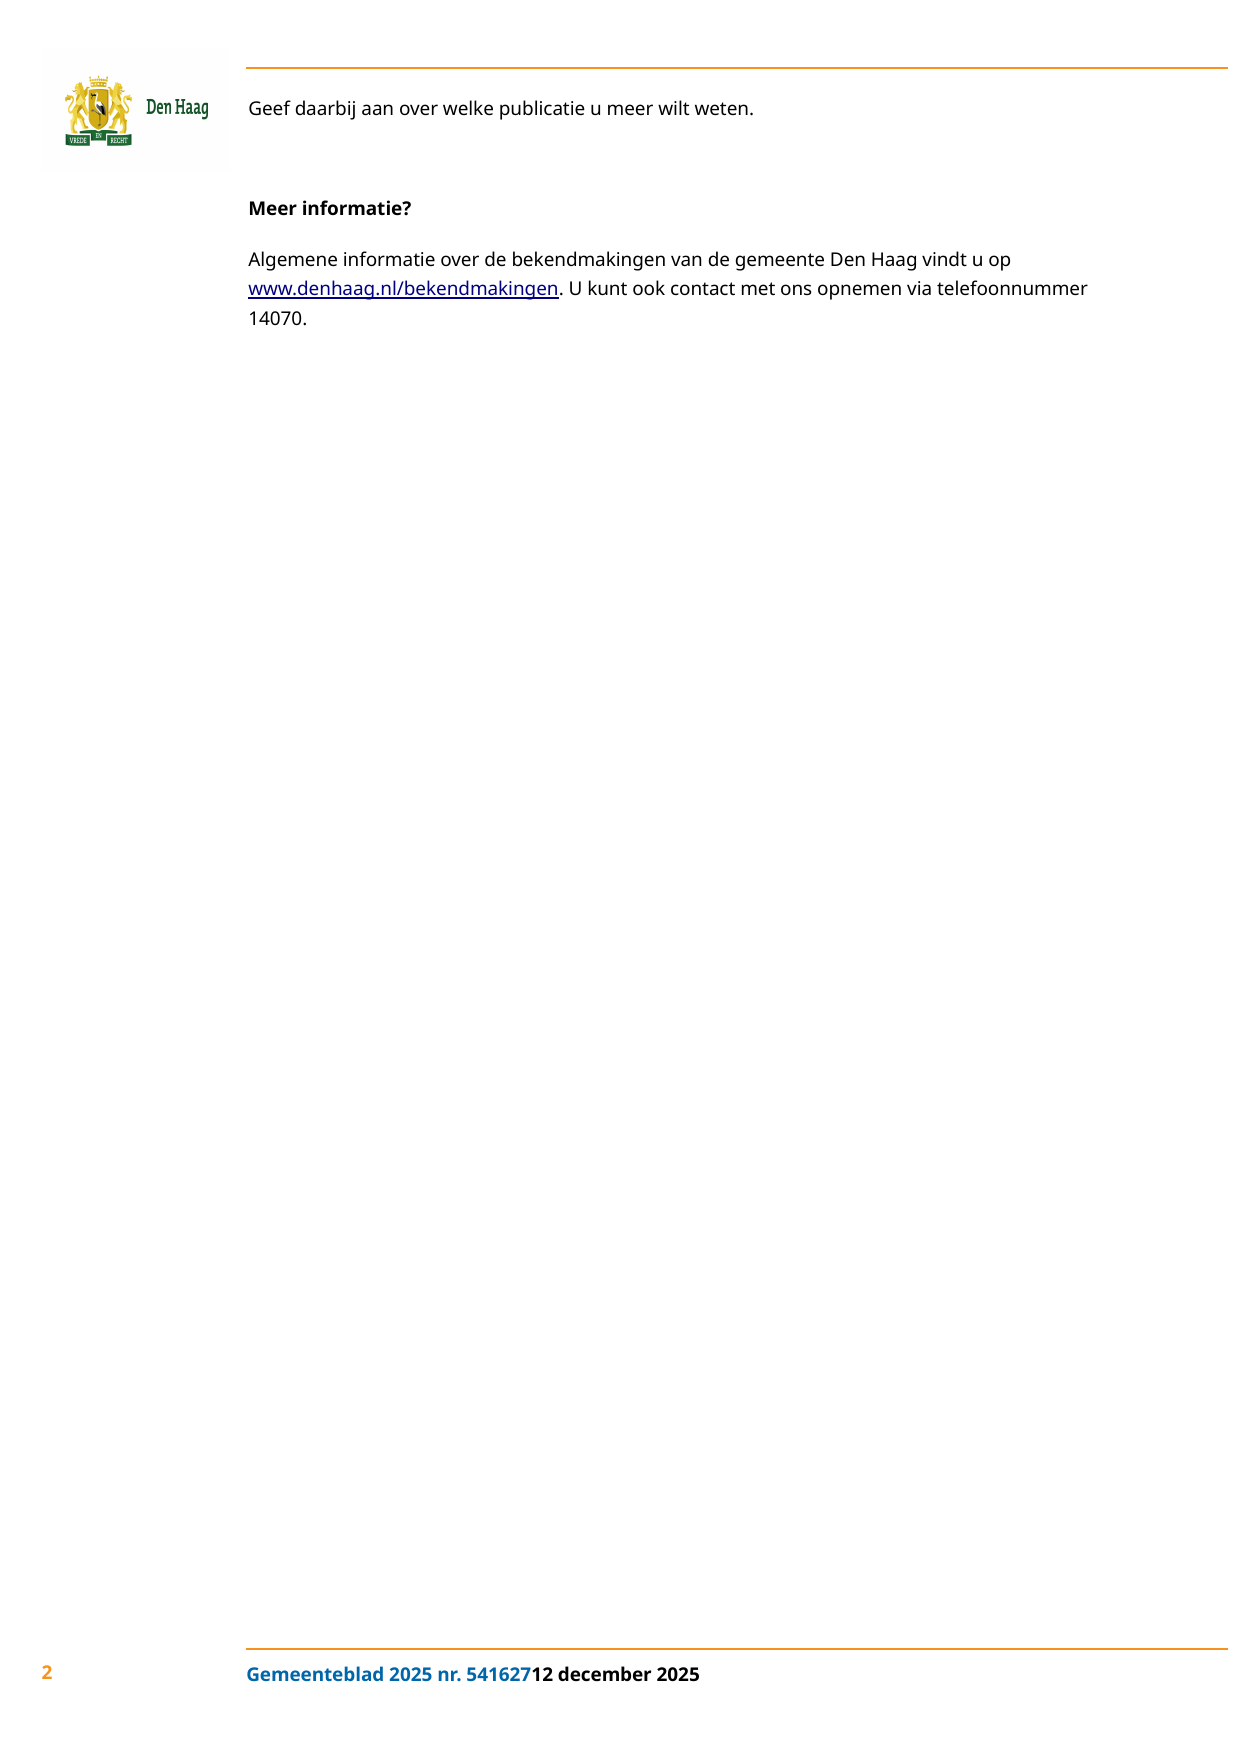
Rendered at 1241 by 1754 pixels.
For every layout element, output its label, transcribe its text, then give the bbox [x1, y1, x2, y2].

text Meer informatie? [248, 196, 1152, 221]
text Geef daarbij aan over welke publicatie u meer wilt weten. [248, 95, 1152, 121]
text Algemene informatie over de bekendmakingen van de gemeente Den Haag vindt u op www.denhaag.nl/bekendmakingen. U kunt ook contact met ons opnemen via telefoonnummer 14070. [248, 246, 1152, 331]
picture [41, 47, 231, 172]
